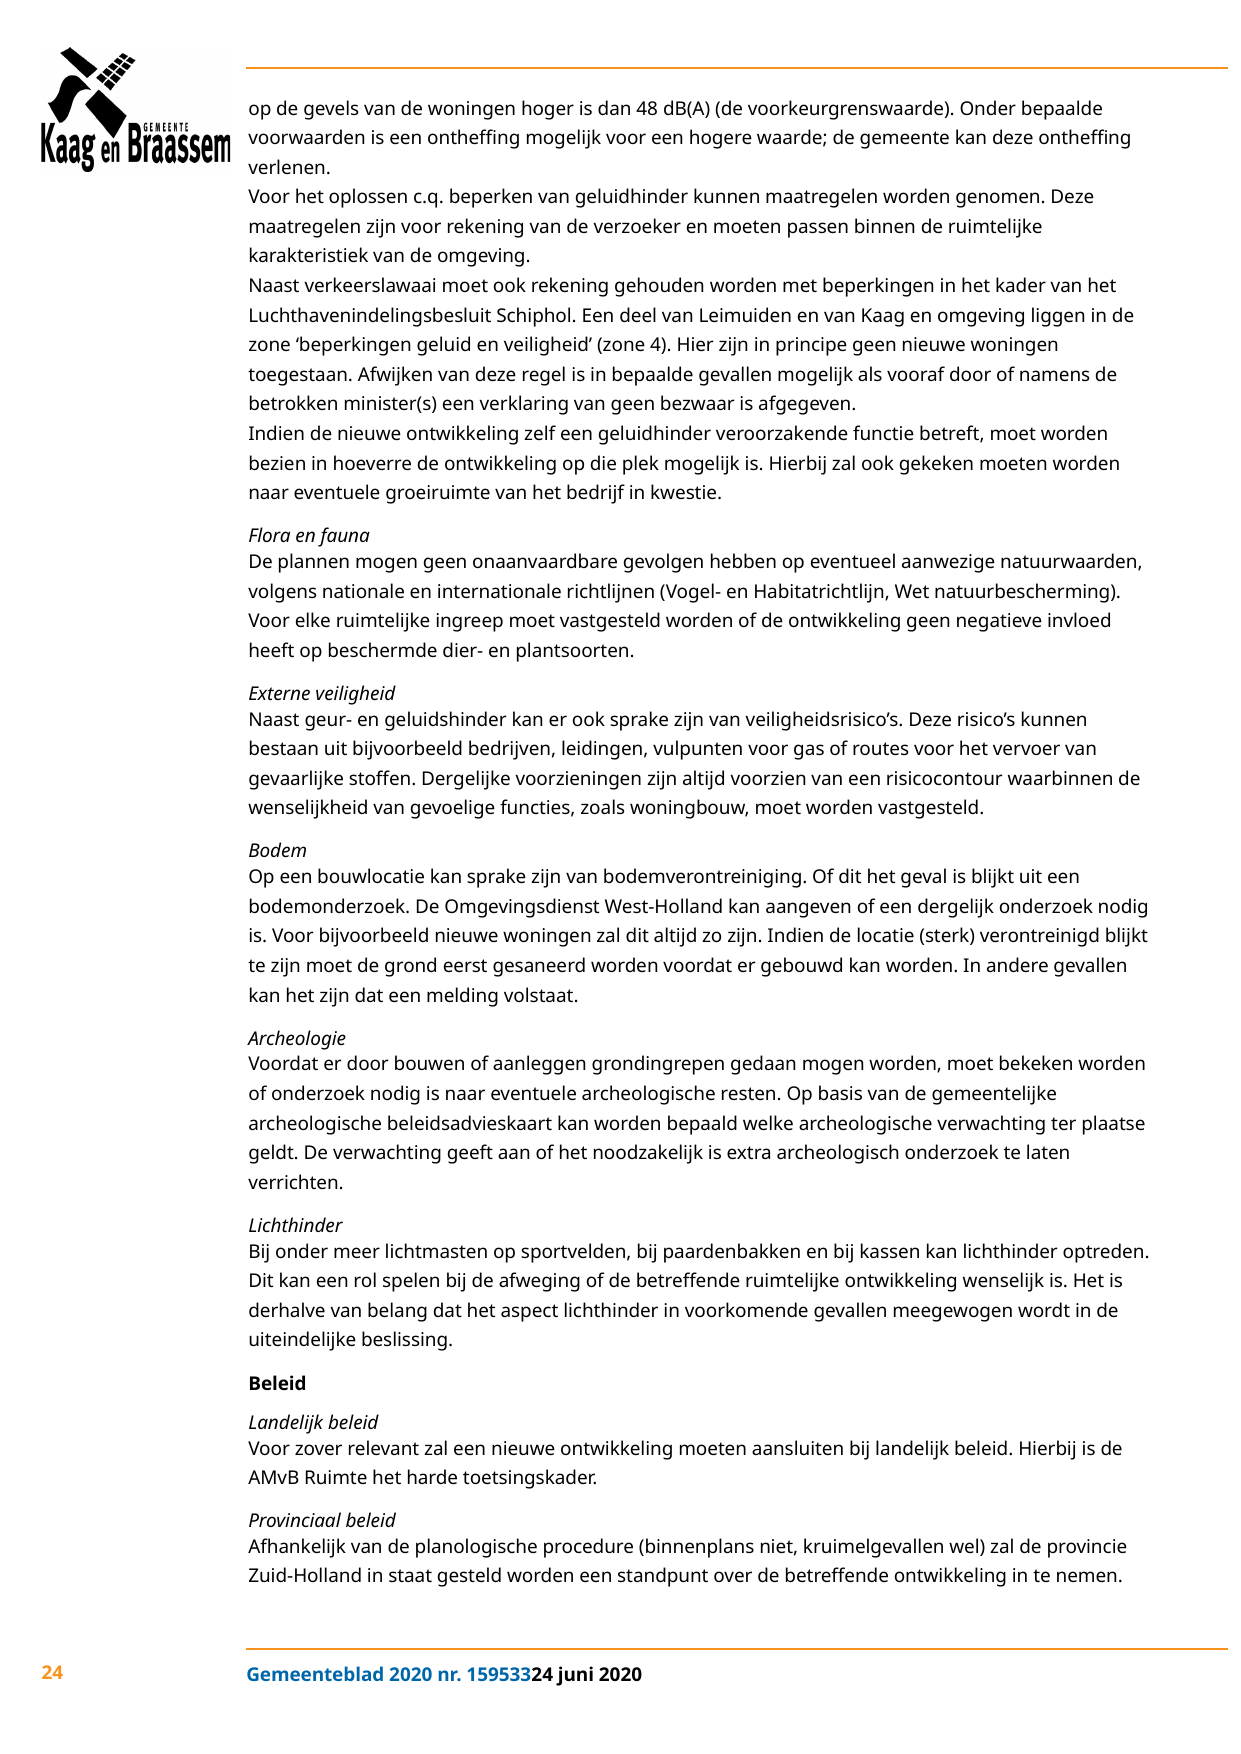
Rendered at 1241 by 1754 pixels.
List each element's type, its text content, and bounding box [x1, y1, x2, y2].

text Voor zover relevant zal een nieuwe ontwikkeling moeten aansluiten bij landelijk beleid. Hierbij is de AMvB Ruimte het harde toetsingskader. [248, 1435, 1152, 1490]
picture [41, 47, 231, 172]
text Landelijk beleid [248, 1409, 1152, 1435]
text Externe veiligheid [248, 680, 1152, 706]
text Voor het oplossen c.q. beperken van geluidhinder kunnen maatregelen worden genomen. Deze maatregelen zijn voor rekening van de verzoeker en moeten passen binnen de ruimtelijke karakteristiek van de omgeving. [248, 183, 1152, 268]
text Naast verkeerslawaai moet ook rekening gehouden worden met beperkingen in het kader van het Luchthavenindelingsbesluit Schiphol. Een deel van Leimuiden en van Kaag en omgeving liggen in de zone ‘beperkingen geluid en veiligheid’ (zone 4). Hier zijn in principe geen nieuwe woningen toegestaan. Afwijken van deze regel is in bepaalde gevallen mogelijk als vooraf door of namens de betrokken minister(s) een verklaring van geen bezwaar is afgegeven. [248, 272, 1152, 416]
text Afhankelijk van de planologische procedure (binnenplans niet, kruimelgevallen wel) zal de provincie Zuid-Holland in staat gesteld worden een standpunt over de betreffende ontwikkeling in te nemen. [248, 1533, 1152, 1588]
text Provinciaal beleid [248, 1507, 1152, 1533]
text De plannen mogen geen onaanvaardbare gevolgen hebben op eventueel aanwezige natuurwaarden, volgens nationale en internationale richtlijnen (Vogel- en Habitatrichtlijn, Wet natuurbescherming). Voor elke ruimtelijke ingreep moet vastgesteld worden of de ontwikkeling geen negatieve invloed heeft op beschermde dier- en plantsoorten. [248, 548, 1152, 663]
text op de gevels van de woningen hoger is dan 48 dB(A) (de voorkeurgrenswaarde). Onder bepaalde voorwaarden is een ontheffing mogelijk voor een hogere waarde; de gemeente kan deze ontheffing verlenen. [248, 95, 1152, 180]
text Archeologie [248, 1025, 1152, 1051]
text Beleid [248, 1370, 1152, 1395]
text Flora en fauna [248, 522, 1152, 548]
text Bodem [248, 838, 1152, 863]
text Indien de nieuwe ontwikkeling zelf een geluidhinder veroorzakende functie betreft, moet worden bezien in hoeverre de ontwikkeling op die plek mogelijk is. Hierbij zal ook gekeken moeten worden naar eventuele groeiruimte van het bedrijf in kwestie. [248, 420, 1152, 505]
text Naast geur- en geluidshinder kan er ook sprake zijn van veiligheidsrisico’s. Deze risico’s kunnen bestaan uit bijvoorbeeld bedrijven, leidingen, vulpunten voor gas of routes voor het vervoer van gevaarlijke stoffen. Dergelijke voorzieningen zijn altijd voorzien van een risicocontour waarbinnen de wenselijkheid van gevoelige functies, zoals woningbouw, moet worden vastgesteld. [248, 706, 1152, 820]
text Bij onder meer lichtmasten op sportvelden, bij paardenbakken en bij kassen kan lichthinder optreden. Dit kan een rol spelen bij de afweging of de betreffende ruimtelijke ontwikkeling wenselijk is. Het is derhalve van belang dat het aspect lichthinder in voorkomende gevallen meegewogen wordt in de uiteindelijke beslissing. [248, 1238, 1152, 1352]
text Lichthinder [248, 1212, 1152, 1238]
text Voordat er door bouwen of aanleggen grondingrepen gedaan mogen worden, moet bekeken worden of onderzoek nodig is naar eventuele archeologische resten. Op basis van de gemeentelijke archeologische beleidsadvieskaart kan worden bepaald welke archeologische verwachting ter plaatse geldt. De verwachting geeft aan of het noodzakelijk is extra archeologisch onderzoek te laten verrichten. [248, 1051, 1152, 1195]
text Op een bouwlocatie kan sprake zijn van bodemverontreiniging. Of dit het geval is blijkt uit een bodemonderzoek. De Omgevingsdienst West-Holland kan aangeven of een dergelijk onderzoek nodig is. Voor bijvoorbeeld nieuwe woningen zal dit altijd zo zijn. Indien de locatie (sterk) verontreinigd blijkt te zijn moet de grond eerst gesaneerd worden voordat er gebouwd kan worden. In andere gevallen kan het zijn dat een melding volstaat. [248, 863, 1152, 1007]
